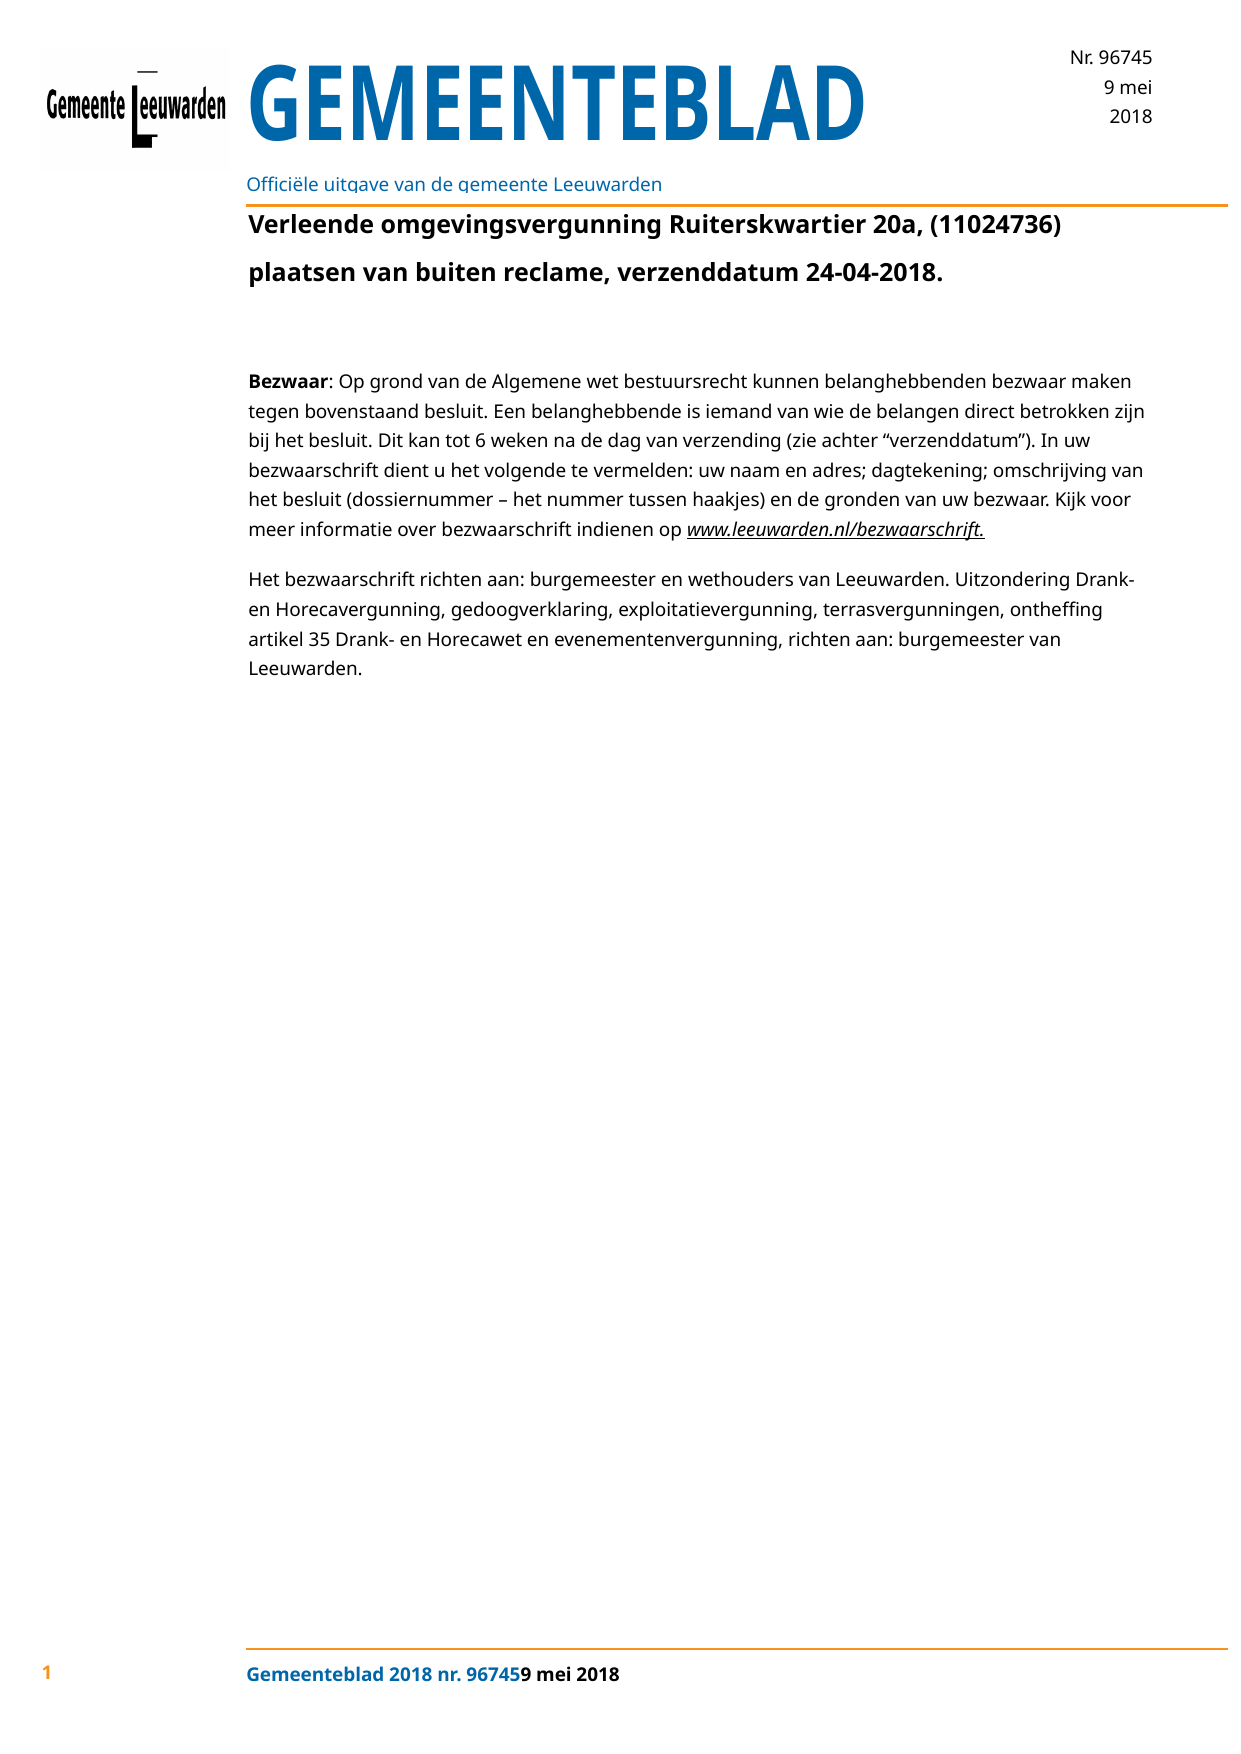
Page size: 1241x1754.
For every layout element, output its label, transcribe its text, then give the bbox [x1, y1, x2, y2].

picture [41, 47, 231, 172]
text Verleende omgevingsvergunning Ruiterskwartier 20a, (11024736) plaatsen van buiten reclame, verzenddatum 24-04-2018. [248, 207, 1152, 288]
text Bezwaar: Op grond van de Algemene wet bestuursrecht kunnen belanghebbenden bezwaar maken tegen bovenstaand besluit. Een belanghebbende is iemand van wie de belangen direct betrokken zijn bij het besluit. Dit kan tot 6 weken na de dag van verzending (zie achter “verzenddatum”). In uw bezwaarschrift dient u het volgende te vermelden: uw naam en adres; dagtekening; omschrijving van het besluit (dossiernummer – het nummer tussen haakjes) en de gronden van uw bezwaar. Kijk voor meer informatie over bezwaarschrift indienen op www.leeuwarden.nl/bezwaarschrift. [248, 368, 1152, 542]
text Het bezwaarschrift richten aan: burgemeester en wethouders van Leeuwarden. Uitzondering Drank- en Horecavergunning, gedoogverklaring, exploitatievergunning, terrasvergunningen, ontheffing artikel 35 Drank- en Horecawet en evenementenvergunning, richten aan: burgemeester van Leeuwarden. [248, 567, 1152, 681]
